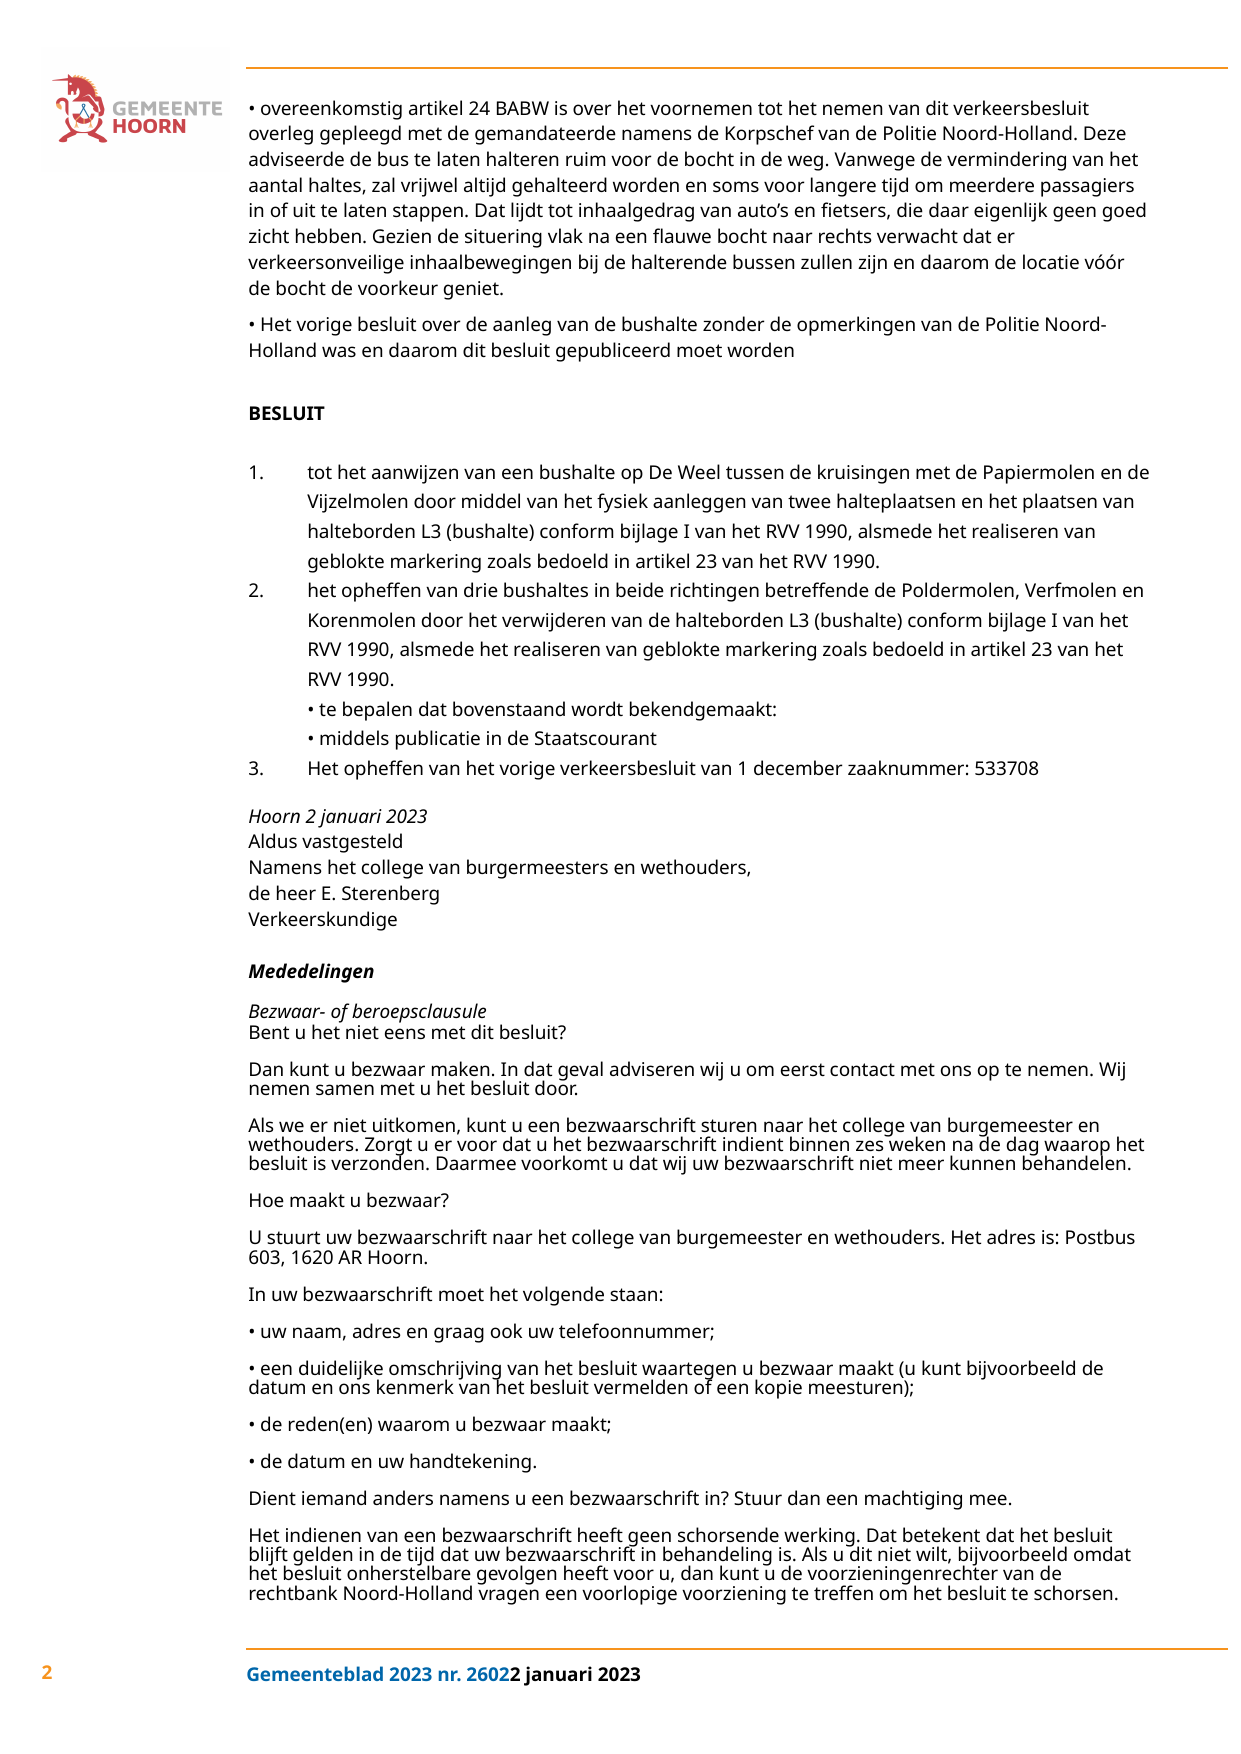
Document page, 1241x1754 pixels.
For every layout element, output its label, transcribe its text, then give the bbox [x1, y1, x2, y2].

text Verkeerskundige [248, 906, 1152, 931]
list Het opheffen van het vorige verkeersbesluit van 1 december zaaknummer: 533708 [248, 755, 1152, 781]
text Aldus vastgesteld [248, 828, 1152, 854]
text • de reden(en) waarom u bezwaar maakt; [248, 1416, 1152, 1435]
text • Het vorige besluit over de aanleg van de bushalte zonder de opmerkingen van de Politie Noord-Holland was en daarom dit besluit gepubliceerd moet worden [248, 312, 1152, 363]
text Mededelingen [248, 959, 1152, 984]
text • de datum en uw handtekening. [248, 1453, 1152, 1472]
text Dient iemand anders namens u een bezwaarschrift in? Stuur dan een machtiging mee. [248, 1490, 1152, 1509]
list • middels publicatie in de Staatscourant [248, 725, 1152, 751]
text Namens het college van burgermeesters en wethouders, [248, 854, 1152, 880]
text Hoe maakt u bezwaar? [248, 1192, 1152, 1212]
list het opheffen van drie bushaltes in beide richtingen betreffende de Poldermolen, Verfmolen en Korenmolen door het verwijderen van de halteborden L3 (bushalte) conform bijlage I van het RVV 1990, alsmede het realiseren van geblokte markering zoals bedoeld in artikel 23 van het RVV 1990. [248, 577, 1152, 692]
list tot het aanwijzen van een bushalte op De Weel tussen de kruisingen met de Papiermolen en de Vijzelmolen door middel van het fysiek aanleggen van twee halteplaatsen en het plaatsen van halteborden L3 (bushalte) conform bijlage I van het RVV 1990, alsmede het realiseren van geblokte markering zoals bedoeld in artikel 23 van het RVV 1990. [248, 459, 1152, 574]
text In uw bezwaarschrift moet het volgende staan: [248, 1286, 1152, 1305]
text Als we er niet uitkomen, kunt u een bezwaarschrift sturen naar het college van burgemeester en wethouders. Zorgt u er voor dat u het bezwaarschrift indient binnen zes weken na de dag waarop het besluit is verzonden. Daarmee voorkomt u dat wij uw bezwaarschrift niet meer kunnen behandelen. [248, 1117, 1152, 1175]
text • een duidelijke omschrijving van het besluit waartegen u bezwaar maakt (u kunt bijvoorbeeld de datum en ons kenmerk van het besluit vermelden of een kopie meesturen); [248, 1359, 1152, 1398]
list • te bepalen dat bovenstaand wordt bekendgemaakt: [248, 696, 1152, 722]
text Bent u het niet eens met dit besluit? [248, 1024, 1152, 1043]
text • overeenkomstig artikel 24 BABW is over het voornemen tot het nemen van dit verkeersbesluit overleg gepleegd met de gemandateerde namens de Korpschef van de Politie Noord-Holland. Deze adviseerde de bus te laten halteren ruim voor de bocht in de weg. Vanwege de vermindering van het aantal haltes, zal vrijwel altijd gehalteerd worden en soms voor langere tijd om meerdere passagiers in of uit te laten stappen. Dat lijdt tot inhaalgedrag van auto’s en fietsers, die daar eigenlijk geen goed zicht hebben. Gezien de situering vlak na een flauwe bocht naar rechts verwacht dat er verkeersonveilige inhaalbewegingen bij de halterende bussen zullen zijn en daarom de locatie vóór de bocht de voorkeur geniet. [248, 95, 1152, 301]
text • uw naam, adres en graag ook uw telefoonnummer; [248, 1323, 1152, 1342]
text Dan kunt u bezwaar maken. In dat geval adviseren wij u om eerst contact met ons op te nemen. Wij nemen samen met u het besluit door. [248, 1061, 1152, 1099]
text Bezwaar- of beroepsclausule [248, 998, 1152, 1024]
text BESLUIT [248, 400, 1152, 426]
picture [41, 47, 231, 172]
text de heer E. Sterenberg [248, 880, 1152, 906]
text Het indienen van een bezwaarschrift heeft geen schorsende werking. Dat betekent dat het besluit blijft gelden in de tijd dat uw bezwaarschrift in behandeling is. Als u dit niet wilt, bijvoorbeeld omdat het besluit onherstelbare gevolgen heeft voor u, dan kunt u de voorzieningenrechter van de rechtbank Noord-Holland vragen een voorlopige voorziening te treffen om het besluit te schorsen. [248, 1527, 1152, 1604]
text U stuurt uw bezwaarschrift naar het college van burgemeester en wethouders. Het adres is: Postbus 603, 1620 AR Hoorn. [248, 1229, 1152, 1268]
text Hoorn 2 januari 2023 [248, 803, 1152, 828]
